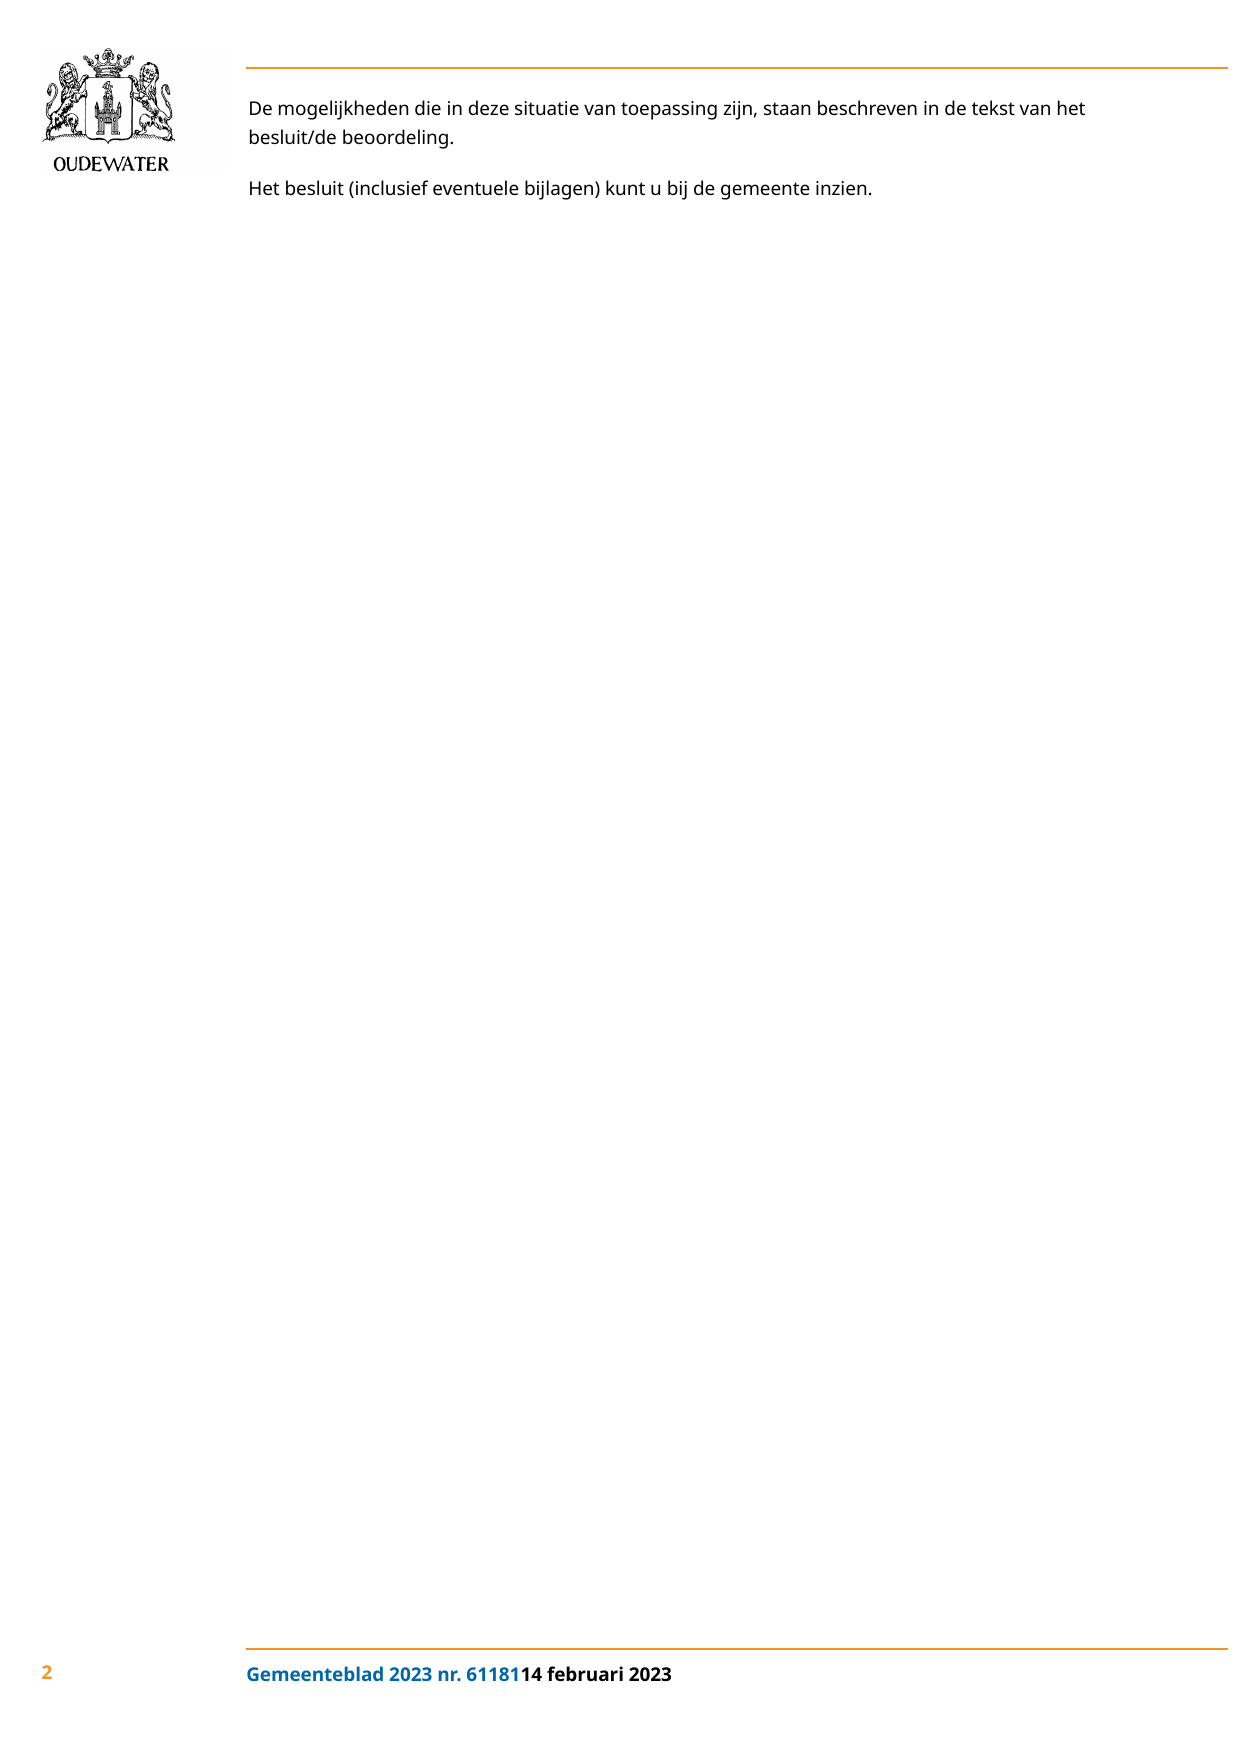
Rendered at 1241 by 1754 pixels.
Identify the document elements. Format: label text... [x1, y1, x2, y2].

text De mogelijkheden die in deze situatie van toepassing zijn, staan beschreven in de tekst van het besluit/de beoordeling. [248, 95, 1152, 150]
picture [41, 47, 231, 172]
text Het besluit (inclusief eventuele bijlagen) kunt u bij de gemeente inzien. [248, 175, 1152, 201]
